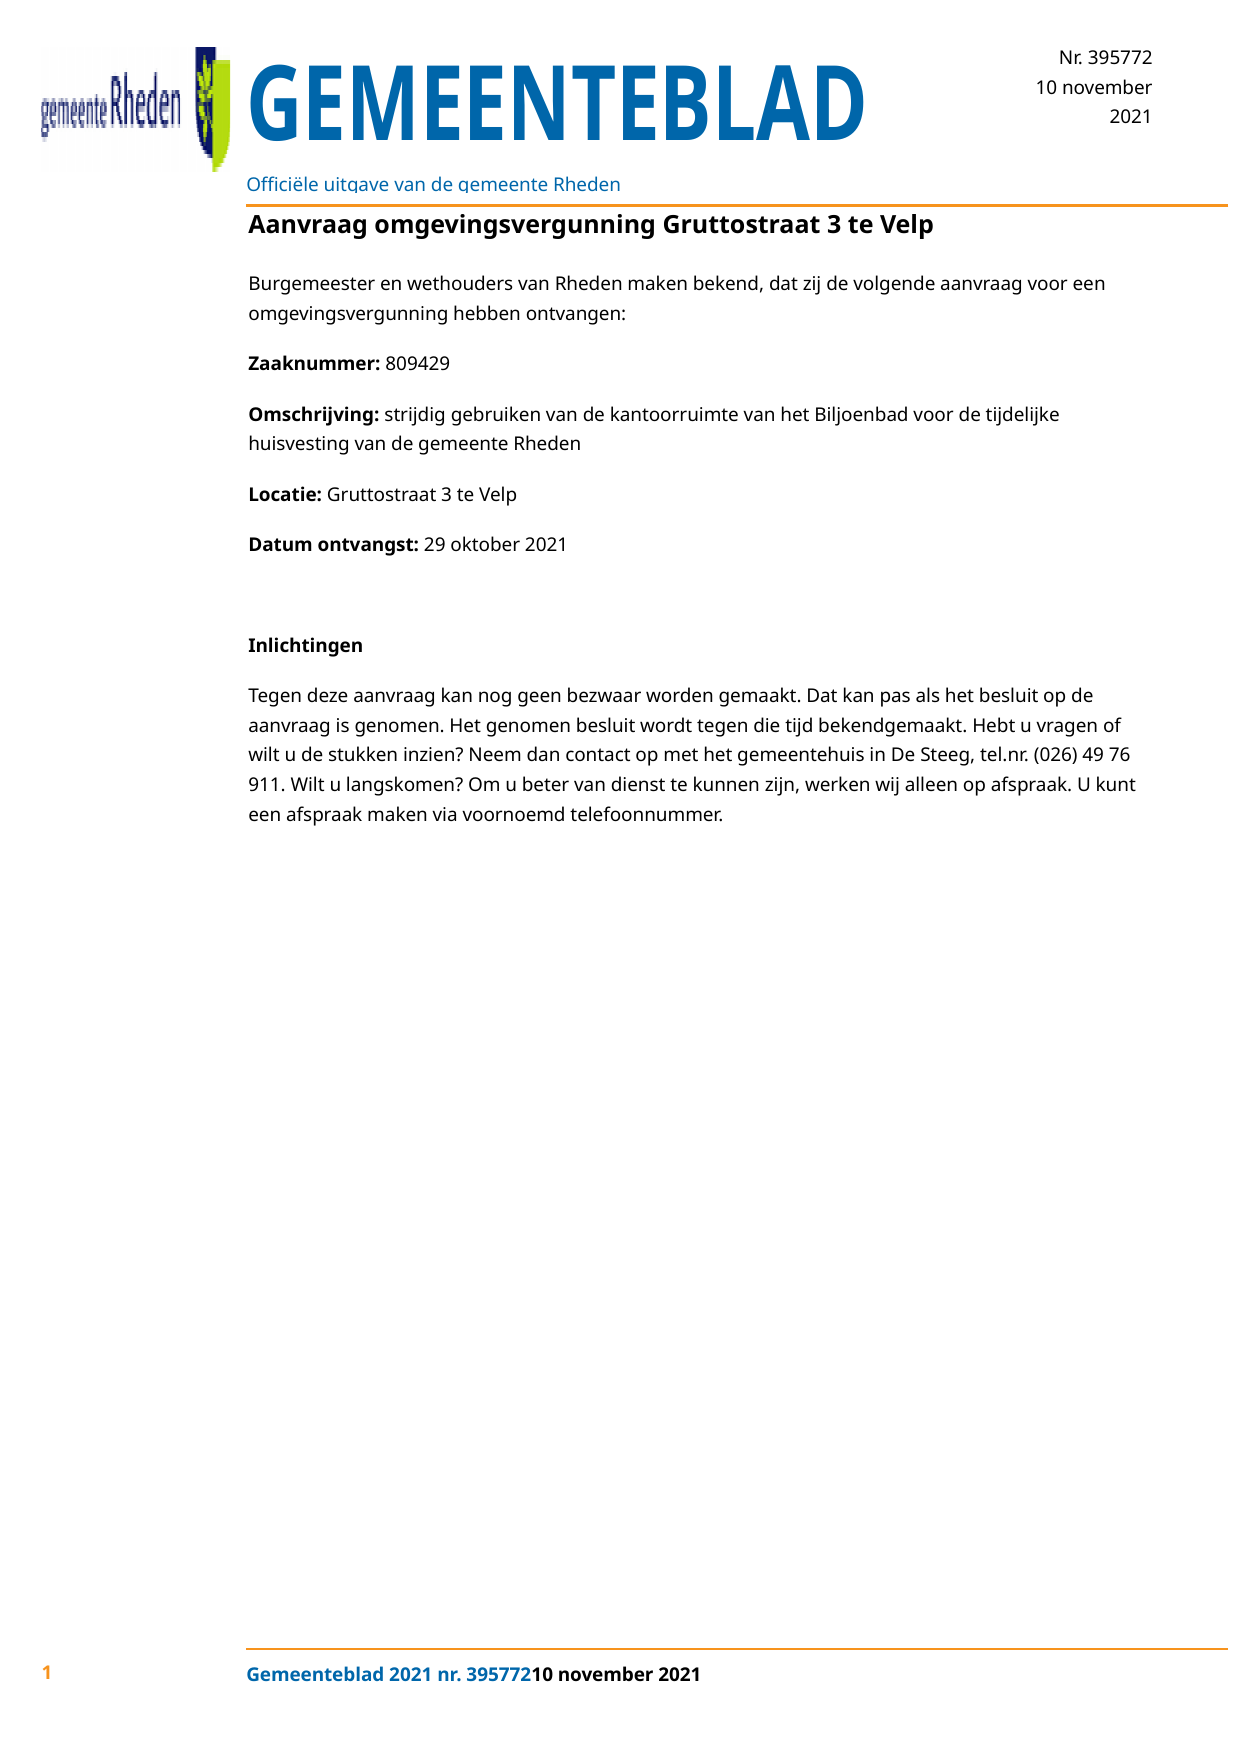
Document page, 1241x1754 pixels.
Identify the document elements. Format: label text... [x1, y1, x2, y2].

text Locatie: Gruttostraat 3 te Velp [248, 481, 1152, 506]
text Tegen deze aanvraag kan nog geen bezwaar worden gemaakt. Dat kan pas als het besluit op de aanvraag is genomen. Het genomen besluit wordt tegen die tijd bekendgemaakt. Hebt u vragen of wilt u de stukken inzien? Neem dan contact op met het gemeentehuis in De Steeg, tel.nr. (026) 49 76 911. Wilt u langskomen? Om u beter van dienst te kunnen zijn, werken wij alleen op afspraak. U kunt een afspraak maken via voornoemd telefoonnummer. [248, 682, 1152, 826]
text Burgemeester en wethouders van Rheden maken bekend, dat zij de volgende aanvraag voor een omgevingsvergunning hebben ontvangen: [248, 270, 1152, 326]
text Aanvraag omgevingsvergunning Gruttostraat 3 te Velp [248, 207, 1152, 241]
text Inlichtingen [248, 632, 1152, 658]
picture [41, 47, 231, 172]
text Zaaknummer: 809429 [248, 350, 1152, 376]
text Datum ontvangst: 29 oktober 2021 [248, 531, 1152, 557]
text Omschrijving: strijdig gebruiken van de kantoorruimte van het Biljoenbad voor de tijdelijke huisvesting van de gemeente Rheden [248, 401, 1152, 456]
